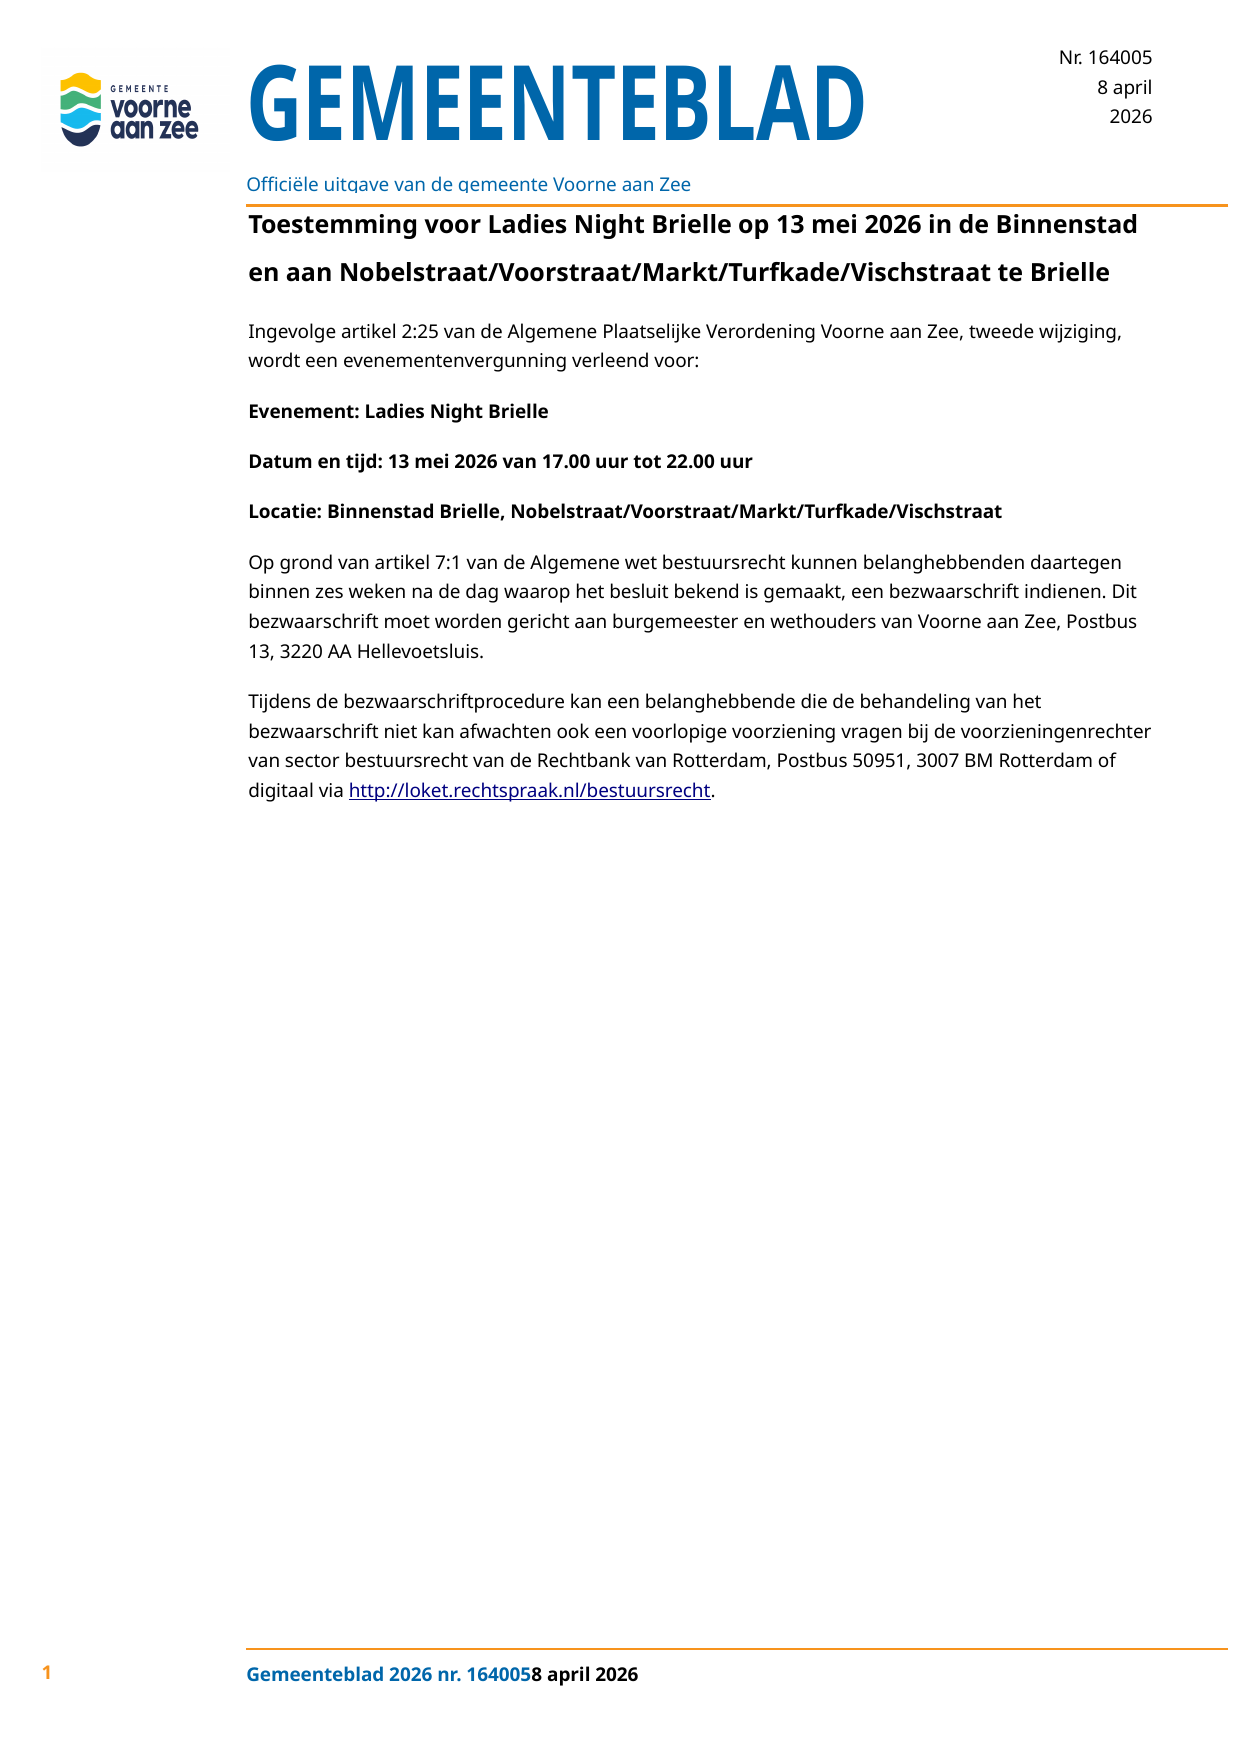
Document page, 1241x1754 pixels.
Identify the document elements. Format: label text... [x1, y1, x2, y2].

picture [41, 47, 231, 172]
text Ingevolge artikel 2:25 van de Algemene Plaatselijke Verordening Voorne aan Zee, tweede wijziging, wordt een evenementenvergunning verleend voor: [248, 318, 1152, 373]
text Locatie: Binnenstad Brielle, Nobelstraat/Voorstraat/Markt/Turfkade/Vischstraat [248, 499, 1152, 524]
text Toestemming voor Ladies Night Brielle op 13 mei 2026 in de Binnenstad en aan Nobelstraat/Voorstraat/Markt/Turfkade/Vischstraat te Brielle [248, 207, 1152, 288]
text Evenement: Ladies Night Brielle [248, 398, 1152, 424]
text Op grond van artikel 7:1 van de Algemene wet bestuursrecht kunnen belanghebbenden daartegen binnen zes weken na de dag waarop het besluit bekend is gemaakt, een bezwaarschrift indienen. Dit bezwaarschrift moet worden gericht aan burgemeester en wethouders van Voorne aan Zee, Postbus 13, 3220 AA Hellevoetsluis. [248, 549, 1152, 664]
text Datum en tijd: 13 mei 2026 van 17.00 uur tot 22.00 uur [248, 448, 1152, 474]
text Tijdens de bezwaarschriftprocedure kan een belanghebbende die de behandeling van het bezwaarschrift niet kan afwachten ook een voorlopige voorziening vragen bij de voorzieningenrechter van sector bestuursrecht van de Rechtbank van Rotterdam, Postbus 50951, 3007 BM Rotterdam of digitaal via http://loket.rechtspraak.nl/bestuursrecht. [248, 688, 1152, 803]
